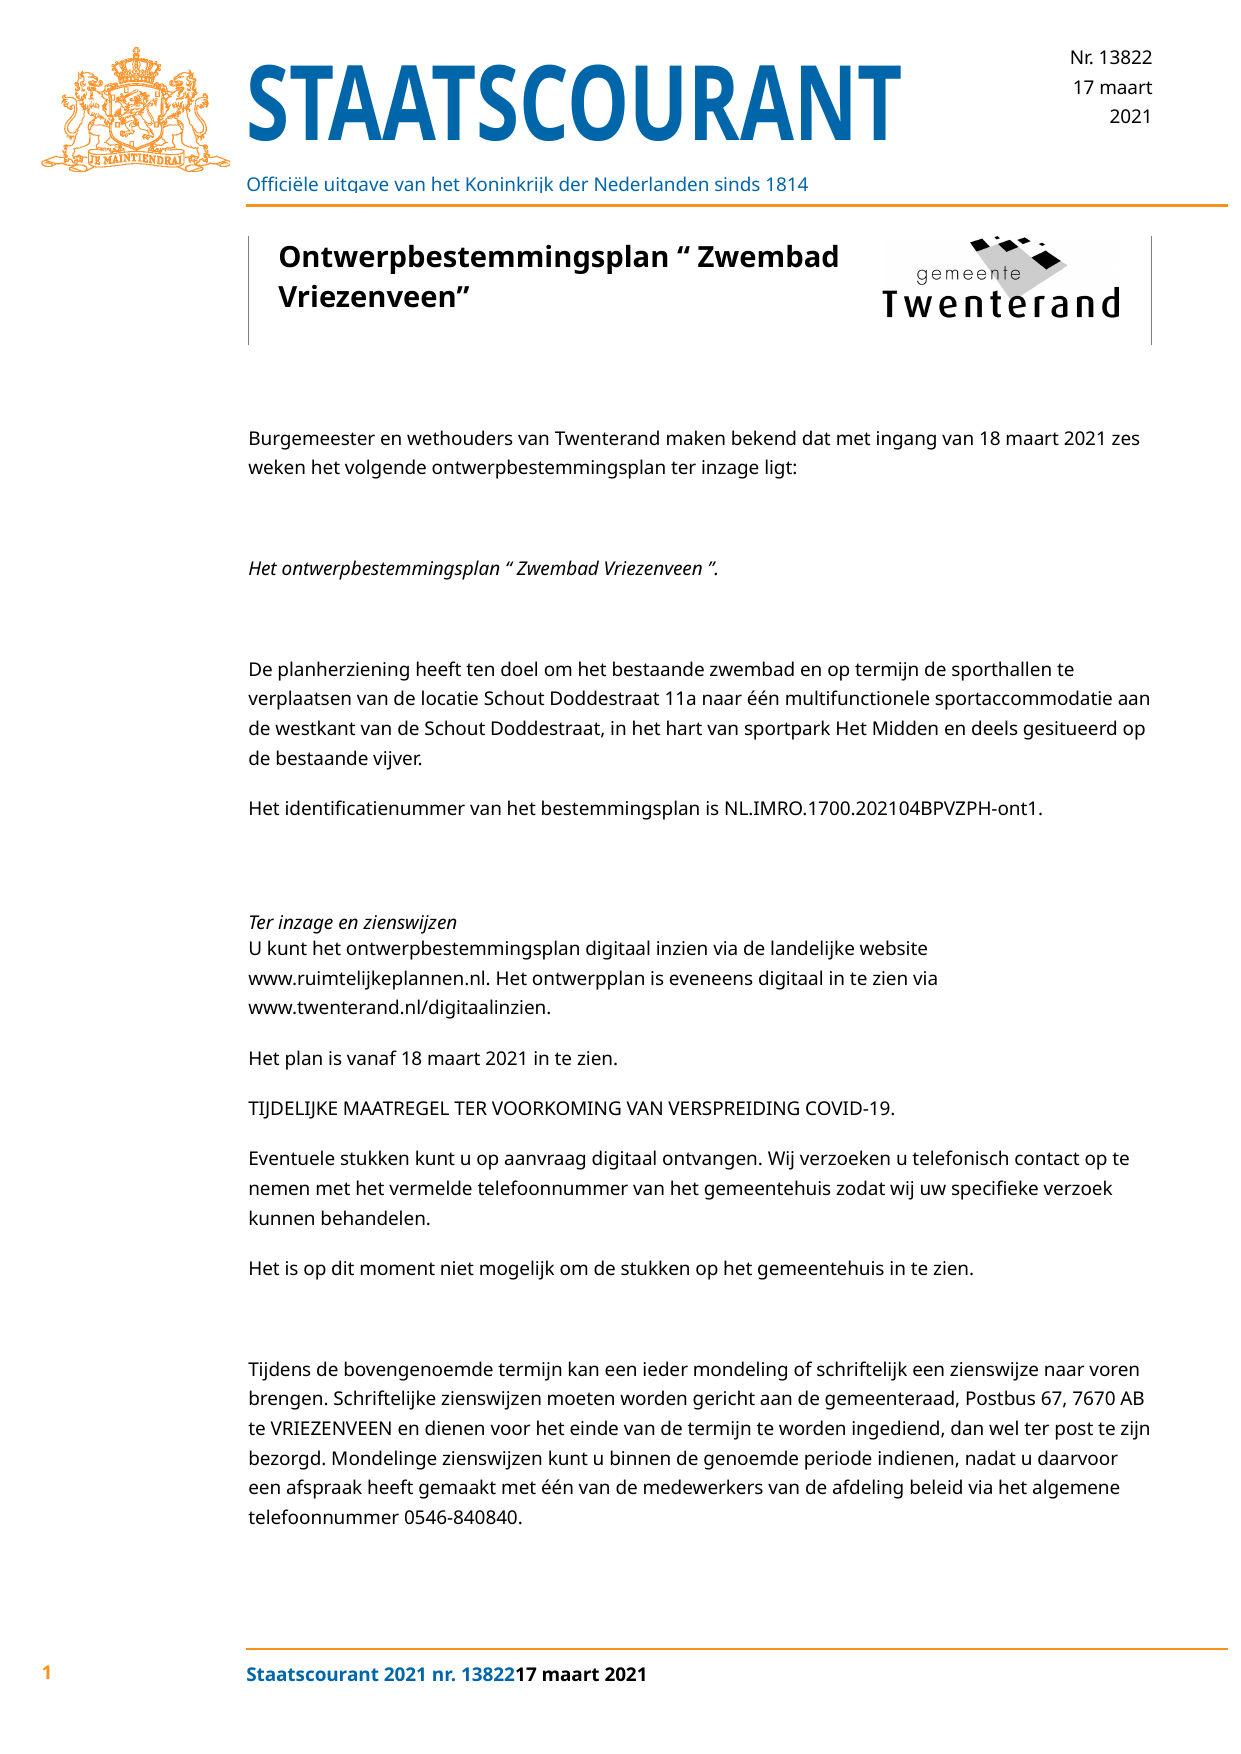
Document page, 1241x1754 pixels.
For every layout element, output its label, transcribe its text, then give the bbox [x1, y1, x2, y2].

table_header Ontwerpbestemmingsplan “ Zwembad Vriezenveen” [249, 236, 850, 345]
table_header [850, 236, 1151, 345]
text Tijdens de bovengenoemde termijn kan een ieder mondeling of schriftelijk een zienswijze naar voren brengen. Schriftelijke zienswijzen moeten worden gericht aan de gemeenteraad, Postbus 67, 7670 AB te VRIEZENVEEN en dienen voor het einde van de termijn te worden ingediend, dan wel ter post te zijn bezorgd. Mondelinge zienswijzen kunt u binnen de genoemde periode indienen, nadat u daarvoor een afspraak heeft gemaakt met één van de medewerkers van de afdeling beleid via het algemene telefoonnummer 0546-840840. [248, 1356, 1152, 1530]
text Het is op dit moment niet mogelijk om de stukken op het gemeentehuis in te zien. [248, 1255, 1152, 1281]
picture [41, 47, 231, 172]
text Het plan is vanaf 18 maart 2021 in te zien. [248, 1045, 1152, 1071]
text Burgemeester en wethouders van Twenterand maken bekend dat met ingang van 18 maart 2021 zes weken het volgende ontwerpbestemmingsplan ter inzage ligt: [248, 425, 1152, 480]
text Ter inzage en zienswijzen [248, 909, 1152, 935]
text Het ontwerpbestemmingsplan “ Zwembad Vriezenveen ”. [248, 555, 1152, 581]
text De planherziening heeft ten doel om het bestaande zwembad en op termijn de sporthallen te verplaatsen van de locatie Schout Doddestraat 11a naar één multifunctionele sportaccommodatie aan de westkant van de Schout Doddestraat, in het hart van sportpark Het Midden en deels gesitueerd op de bestaande vijver. [248, 656, 1152, 770]
text Eventuele stukken kunt u op aanvraag digitaal ontvangen. Wij verzoeken u telefonisch contact op te nemen met het vermelde telefoonnummer van het gemeentehuis zodat wij uw specifieke verzoek kunnen behandelen. [248, 1146, 1152, 1231]
picture [882, 236, 1119, 319]
text U kunt het ontwerpbestemmingsplan digitaal inzien via de landelijke website www.ruimtelijkeplannen.nl. Het ontwerpplan is eveneens digitaal in te zien via www.twenterand.nl/digitaalinzien. [248, 935, 1152, 1020]
text Het identificatienummer van het bestemmingsplan is NL.IMRO.1700.202104BPVZPH-ont1. [248, 795, 1152, 821]
text TIJDELIJKE MAATREGEL TER VOORKOMING VAN VERSPREIDING COVID-19. [248, 1095, 1152, 1121]
